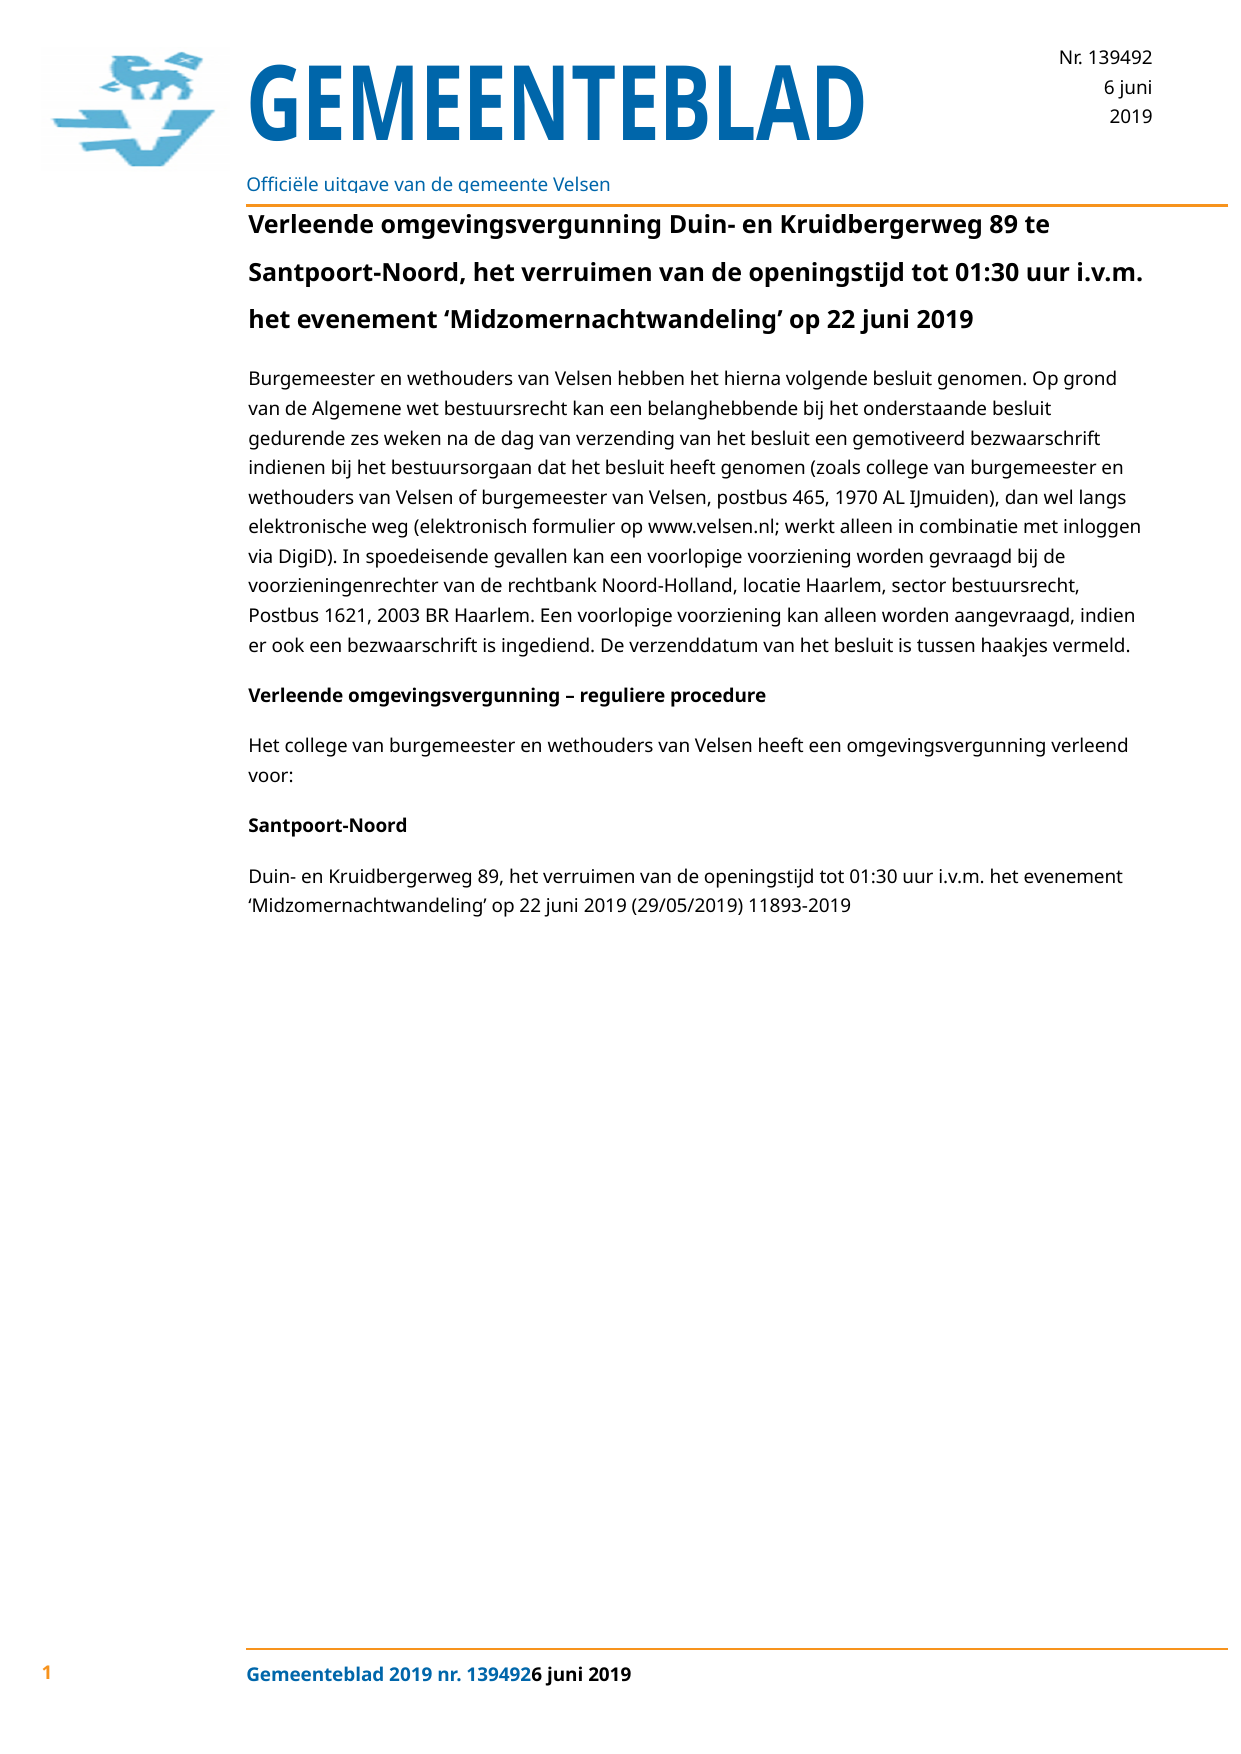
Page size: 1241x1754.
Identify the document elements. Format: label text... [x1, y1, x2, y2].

text Santpoort-Noord [248, 813, 1152, 838]
text Duin- en Kruidbergerweg 89, het verruimen van de openingstijd tot 01:30 uur i.v.m. het evenement ‘Midzomernachtwandeling’ op 22 juni 2019 (29/05/2019) 11893-2019 [248, 863, 1152, 918]
text Verleende omgevingsvergunning Duin- en Kruidbergerweg 89 te Santpoort-Noord, het verruimen van de openingstijd tot 01:30 uur i.v.m. het evenement ‘Midzomernachtwandeling’ op 22 juni 2019 [248, 207, 1152, 336]
text Het college van burgemeester en wethouders van Velsen heeft een omgevingsvergunning verleend voor: [248, 733, 1152, 788]
picture [41, 47, 231, 172]
text Verleende omgevingsvergunning – reguliere procedure [248, 682, 1152, 708]
text Burgemeester en wethouders van Velsen hebben het hierna volgende besluit genomen. Op grond van de Algemene wet bestuursrecht kan een belanghebbende bij het onderstaande besluit gedurende zes weken na de dag van verzending van het besluit een gemotiveerd bezwaarschrift indienen bij het bestuursorgaan dat het besluit heeft genomen (zoals college van burgemeester en wethouders van Velsen of burgemeester van Velsen, postbus 465, 1970 AL IJmuiden), dan wel langs elektronische weg (elektronisch formulier op www.velsen.nl; werkt alleen in combinatie met inloggen via DigiD). In spoedeisende gevallen kan een voorlopige voorziening worden gevraagd bij de voorzieningenrechter van de rechtbank Noord-Holland, locatie Haarlem, sector bestuursrecht, Postbus 1621, 2003 BR Haarlem. Een voorlopige voorziening kan alleen worden aangevraagd, indien er ook een bezwaarschrift is ingediend. De verzenddatum van het besluit is tussen haakjes vermeld. [248, 366, 1152, 657]
